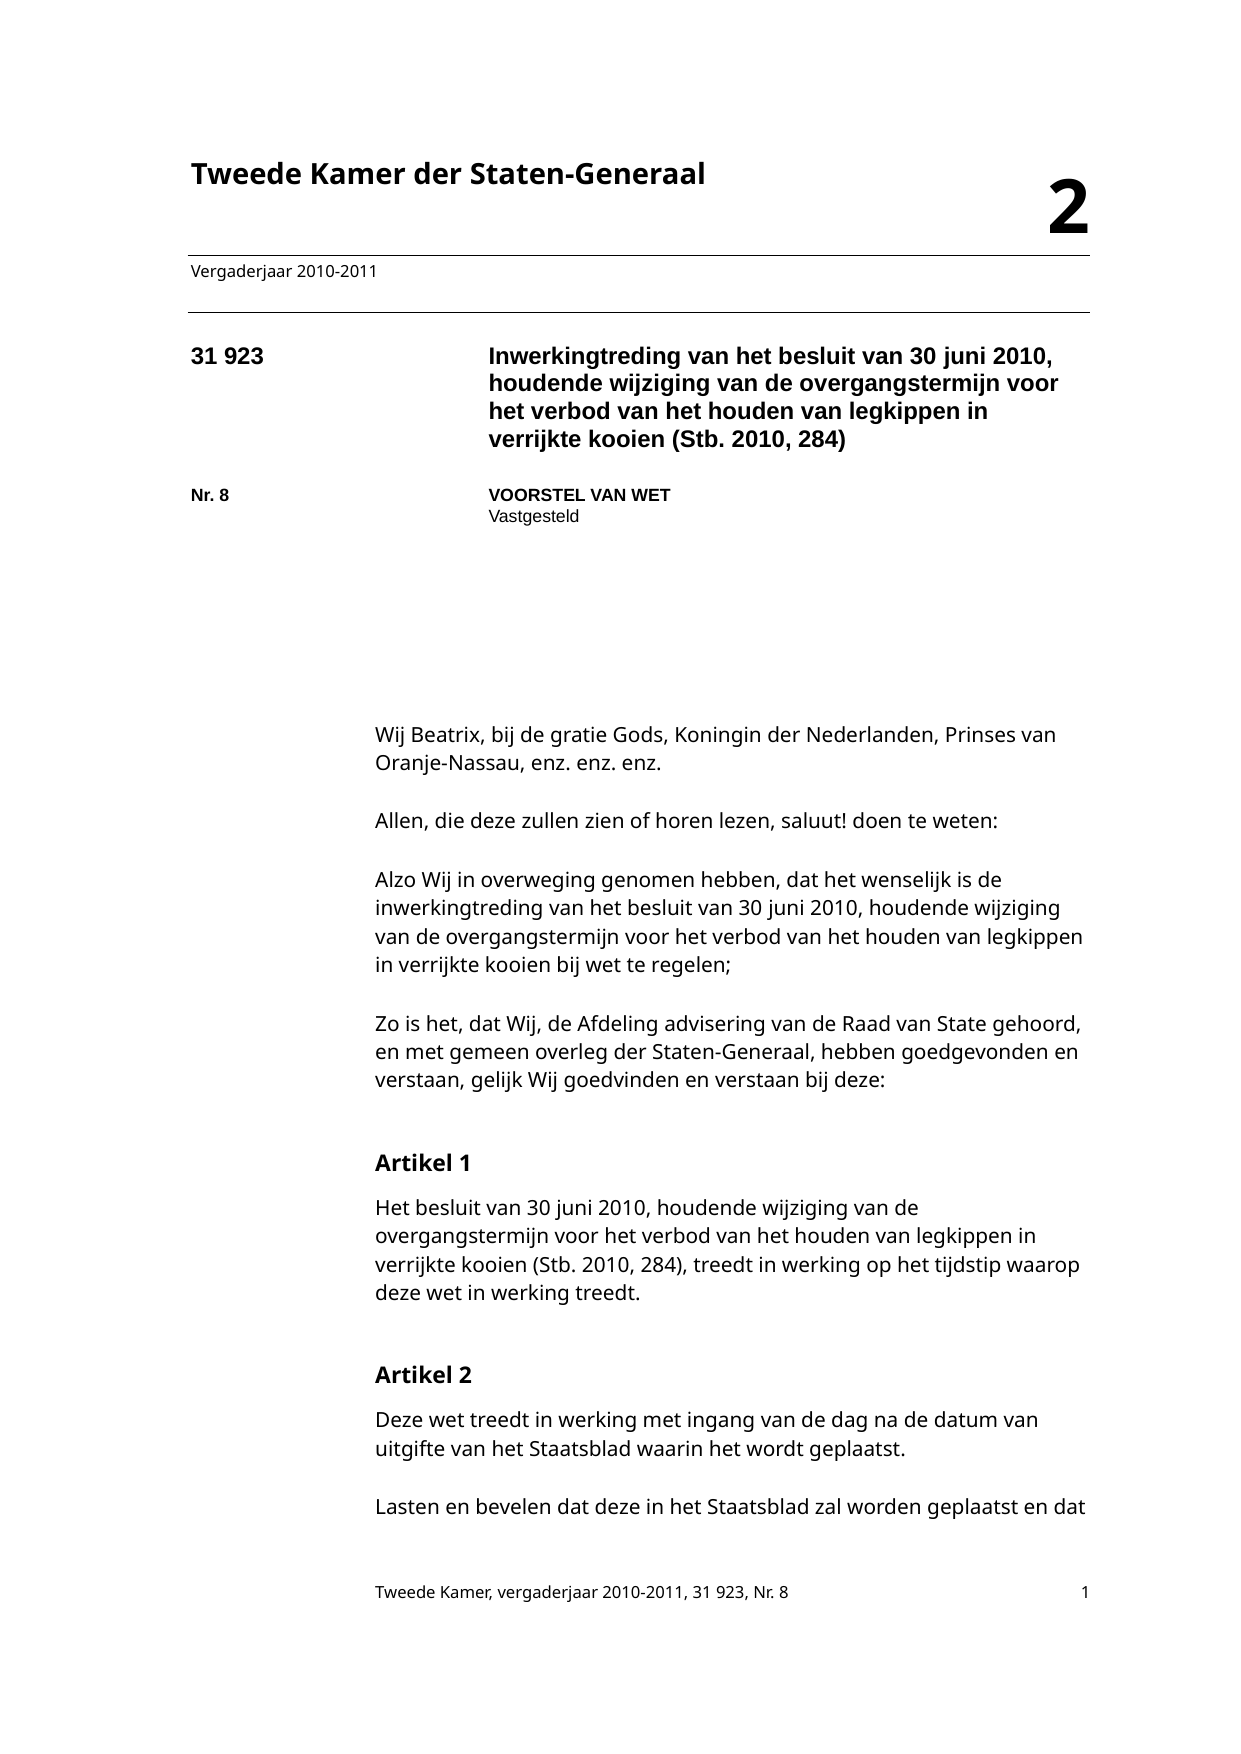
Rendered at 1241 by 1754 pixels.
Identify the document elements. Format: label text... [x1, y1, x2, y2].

text Deze wet treedt in werking met ingang van de dag na de datum van uitgifte van het Staatsblad waarin het wordt geplaatst. [375, 1405, 1090, 1462]
table_cell [485, 256, 1090, 312]
table_cell [188, 313, 485, 339]
table_cell [485, 313, 1090, 339]
subtitle Artikel 2 [375, 1359, 1090, 1390]
text Wij Beatrix, bij de gratie Gods, Koningin der Nederlanden, Prinses van Oranje-Nassau, enz. enz. enz. [375, 720, 1090, 777]
text Het besluit van 30 juni 2010, houdende wijziging van de overgangstermijn voor het verbod van het houden van legkippen in verrijkte kooien (Stb. 2010, 284), treedt in werking op het tijdstip waarop deze wet in werking treedt. [375, 1193, 1090, 1307]
table_cell VOORSTEL VAN WET Vastgesteld [485, 482, 1090, 601]
text Alzo Wij in overweging genomen hebben, dat het wenselijk is de inwerkingtreding van het besluit van 30 juni 2010, houdende wijziging van de overgangstermijn voor het verbod van het houden van legkippen in verrijkte kooien bij wet te regelen; [375, 865, 1090, 979]
text Zo is het, dat Wij, de Afdeling advisering van de Raad van State gehoord, en met gemeen overleg der Staten-Generaal, hebben goedgevonden en verstaan, gelijk Wij goedvinden en verstaan bij deze: [375, 1009, 1090, 1094]
table_cell Inwerkingtreding van het besluit van 30 juni 2010, houdende wijziging van de overgangstermijn voor het verbod van het houden van legkippen in verrijkte kooien (Stb. 2010, 284) [485, 339, 1090, 482]
text Lasten en bevelen dat deze in het Staatsblad zal worden geplaatst en dat [375, 1492, 1090, 1521]
subtitle Artikel 1 [375, 1147, 1090, 1178]
table_cell Vergaderjaar 2010-2011 [188, 256, 485, 312]
table_header Tweede Kamer der Staten-Generaal [188, 150, 909, 255]
table_header 2 [910, 150, 1090, 255]
text Allen, die deze zullen zien of horen lezen, saluut! doen te weten: [375, 807, 1090, 835]
table_cell 31 923 [188, 339, 485, 482]
table_cell Nr. 8 [188, 482, 485, 601]
